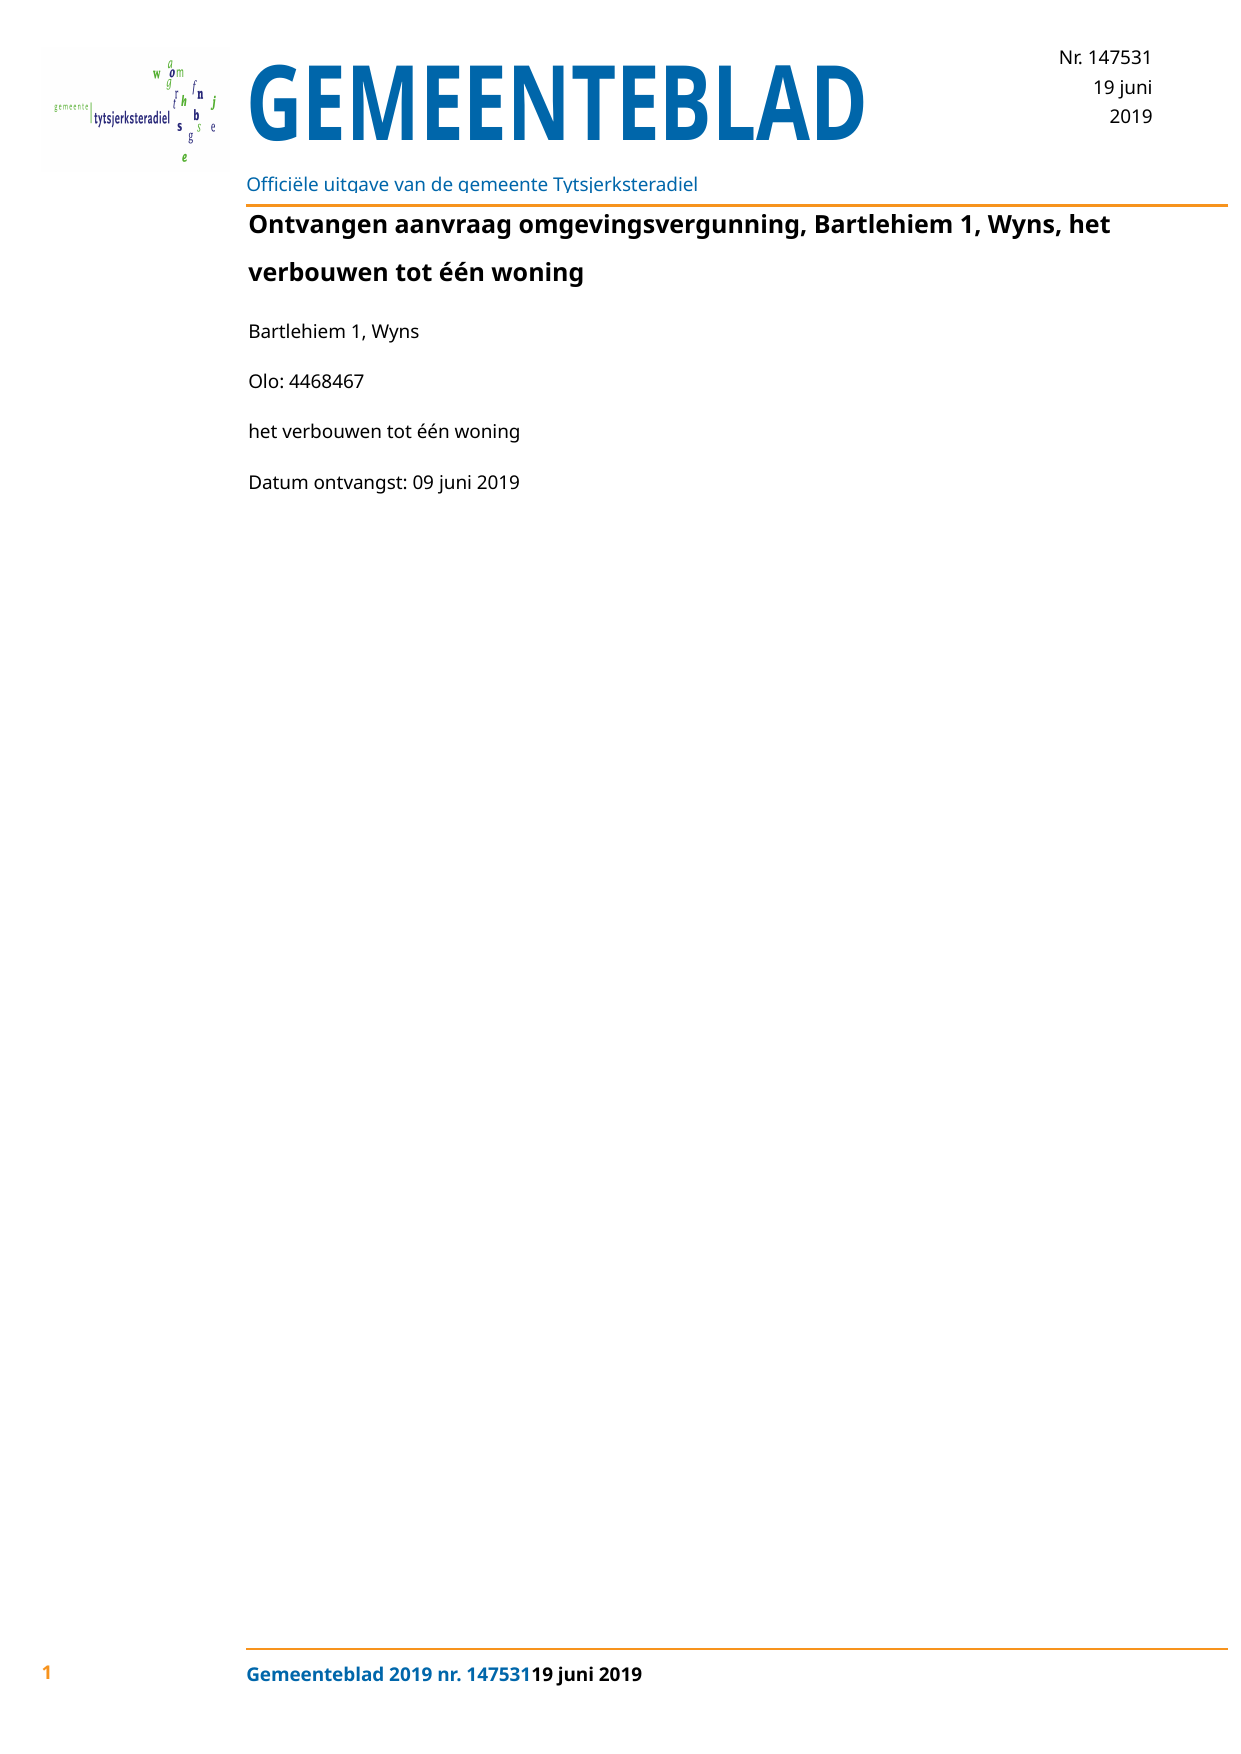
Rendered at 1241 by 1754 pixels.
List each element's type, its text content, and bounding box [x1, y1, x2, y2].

text Bartlehiem 1, Wyns [248, 318, 1152, 344]
picture [41, 47, 231, 172]
text Ontvangen aanvraag omgevingsvergunning, Bartlehiem 1, Wyns, het verbouwen tot één woning [248, 207, 1152, 288]
text Datum ontvangst: 09 juni 2019 [248, 469, 1152, 495]
text Olo: 4468467 [248, 368, 1152, 394]
text het verbouwen tot één woning [248, 419, 1152, 444]
